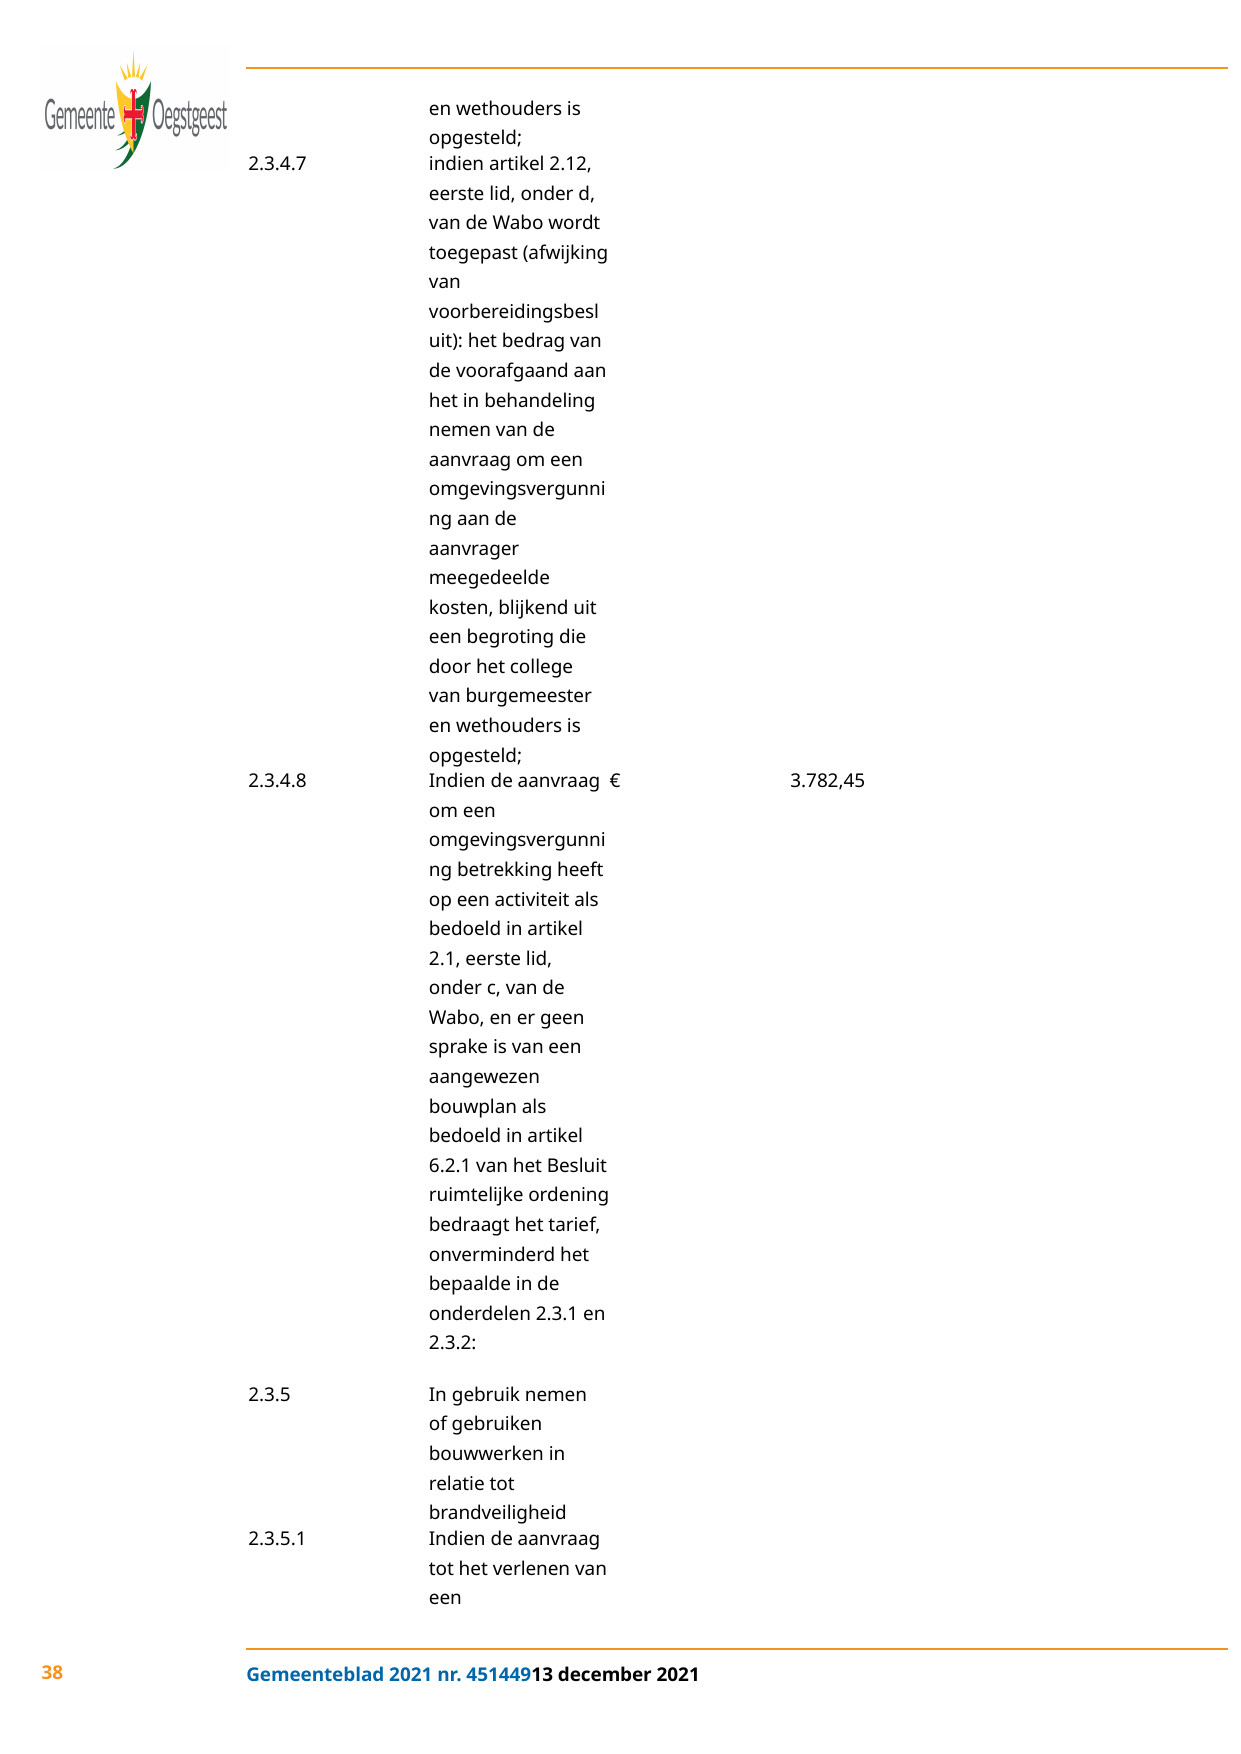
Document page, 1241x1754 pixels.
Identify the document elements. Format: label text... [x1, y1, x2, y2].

picture [41, 47, 231, 172]
table_cell [790, 1525, 971, 1610]
table_cell [609, 1381, 790, 1525]
table_cell [429, 1355, 609, 1381]
table_cell [248, 95, 429, 150]
table_cell indien artikel 2.12, eerste lid, onder d, van de Wabo wordt toegepast (afwijking van voorbereidingsbesluit): het bedrag van de voorafgaand aan het in behandeling nemen van de aanvraag om een omgevingsvergunning aan de aanvrager meegedeelde kosten, blijkend uit een begroting die door het college van burgemeester en wethouders is opgesteld; [429, 150, 609, 767]
table_cell [790, 1355, 971, 1381]
table_cell 2.3.4.7 [248, 150, 429, 767]
table_cell 2.3.5.1 [248, 1525, 429, 1610]
table_cell [609, 150, 790, 767]
table_cell Indien de aanvraag tot het verlenen van een [429, 1525, 609, 1610]
table_cell 2.3.4.8 [248, 768, 429, 1355]
table_cell [609, 95, 790, 150]
table_cell [609, 1355, 790, 1381]
table_cell [248, 1355, 429, 1381]
table_cell en wethouders is opgesteld; [429, 95, 609, 150]
table_cell 3.782,45 [790, 768, 971, 1355]
table_cell € [609, 768, 790, 1355]
table_cell [790, 1381, 971, 1525]
table_cell 2.3.5 [248, 1381, 429, 1525]
table_cell In gebruik nemen of gebruiken bouwwerken in relatie tot brandveiligheid [429, 1381, 609, 1525]
table_cell Indien de aanvraag om een omgevingsvergunning betrekking heeft op een activiteit als bedoeld in artikel 2.1, eerste lid, onder c, van de Wabo, en er geen sprake is van een aangewezen bouwplan als bedoeld in artikel 6.2.1 van het Besluit ruimtelijke ordening bedraagt het tarief, onverminderd het bepaalde in de onderdelen 2.3.1 en 2.3.2: [429, 768, 609, 1355]
table_cell [790, 95, 971, 150]
table_cell [790, 150, 971, 767]
table_cell [609, 1525, 790, 1610]
